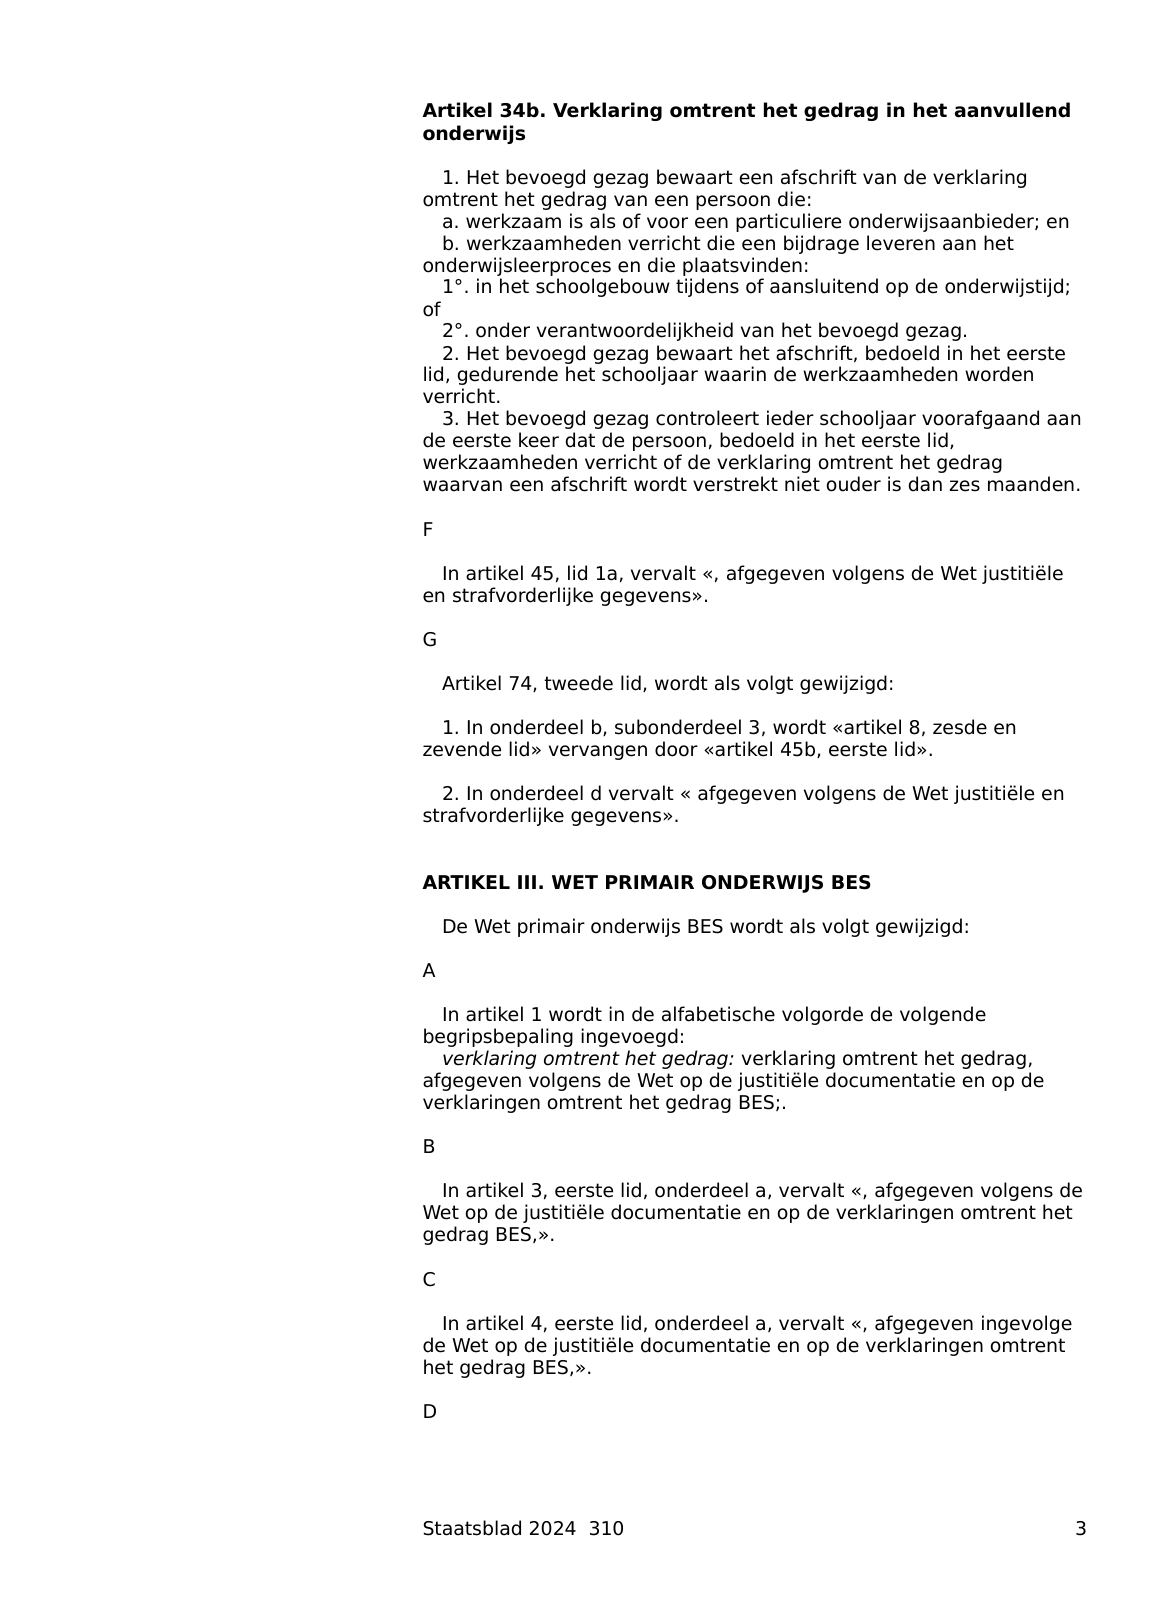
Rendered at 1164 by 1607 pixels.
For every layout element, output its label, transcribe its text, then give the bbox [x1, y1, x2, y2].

text 2°. onder verantwoordelijkheid van het bevoegd gezag. [422, 320, 1087, 342]
subtitle Artikel 34b. Verklaring omtrent het gedrag in het aanvullend onderwijs [422, 100, 1087, 144]
text Artikel 74, tweede lid, wordt als volgt gewijzigd: [422, 673, 1087, 695]
text In artikel 3, eerste lid, onderdeel a, vervalt «, afgegeven volgens de Wet op de justitiële documentatie en op de verklaringen omtrent het gedrag BES,». [422, 1180, 1087, 1246]
text De Wet primair onderwijs BES wordt als volgt gewijzigd: [422, 916, 1087, 938]
subtitle ARTIKEL III. WET PRIMAIR ONDERWIJS BES [422, 872, 1087, 893]
text 1. In onderdeel b, subonderdeel 3, wordt «artikel 8, zesde en zevende lid» vervangen door «artikel 45b, eerste lid». [422, 717, 1087, 761]
text b. werkzaamheden verricht die een bijdrage leveren aan het onderwijsleerproces en die plaatsvinden: [422, 232, 1087, 276]
text In artikel 4, eerste lid, onderdeel a, vervalt «, afgegeven ingevolge de Wet op de justitiële documentatie en op de verklaringen omtrent het gedrag BES,». [422, 1313, 1087, 1378]
text In artikel 1 wordt in de alfabetische volgorde de volgende begripsbepaling ingevoegd: [422, 1004, 1087, 1048]
text In artikel 45, lid 1a, vervalt «, afgegeven volgens de Wet justitiële en strafvorderlijke gegevens». [422, 563, 1087, 607]
text F [422, 518, 1087, 540]
text 1°. in het schoolgebouw tijdens of aansluitend op de onderwijstijd; of [422, 276, 1087, 320]
text G [422, 629, 1087, 651]
text verklaring omtrent het gedrag: verklaring omtrent het gedrag, afgegeven volgens de Wet op de justitiële documentatie en op de verklaringen omtrent het gedrag BES;. [422, 1048, 1087, 1114]
text D [422, 1401, 1087, 1423]
text B [422, 1136, 1087, 1158]
text 1. Het bevoegd gezag bewaart een afschrift van de verklaring omtrent het gedrag van een persoon die: [422, 167, 1087, 211]
text 2. In onderdeel d vervalt « afgegeven volgens de Wet justitiële en strafvorderlijke gegevens». [422, 783, 1087, 827]
text 3. Het bevoegd gezag controleert ieder schooljaar voorafgaand aan de eerste keer dat de persoon, bedoeld in het eerste lid, werkzaamheden verricht of de verklaring omtrent het gedrag waarvan een afschrift wordt verstrekt niet ouder is dan zes maanden. [422, 408, 1087, 496]
text 2. Het bevoegd gezag bewaart het afschrift, bedoeld in het eerste lid, gedurende het schooljaar waarin de werkzaamheden worden verricht. [422, 342, 1087, 408]
text A [422, 960, 1087, 982]
text a. werkzaam is als of voor een particuliere onderwijsaanbieder; en [422, 211, 1087, 232]
text C [422, 1268, 1087, 1290]
